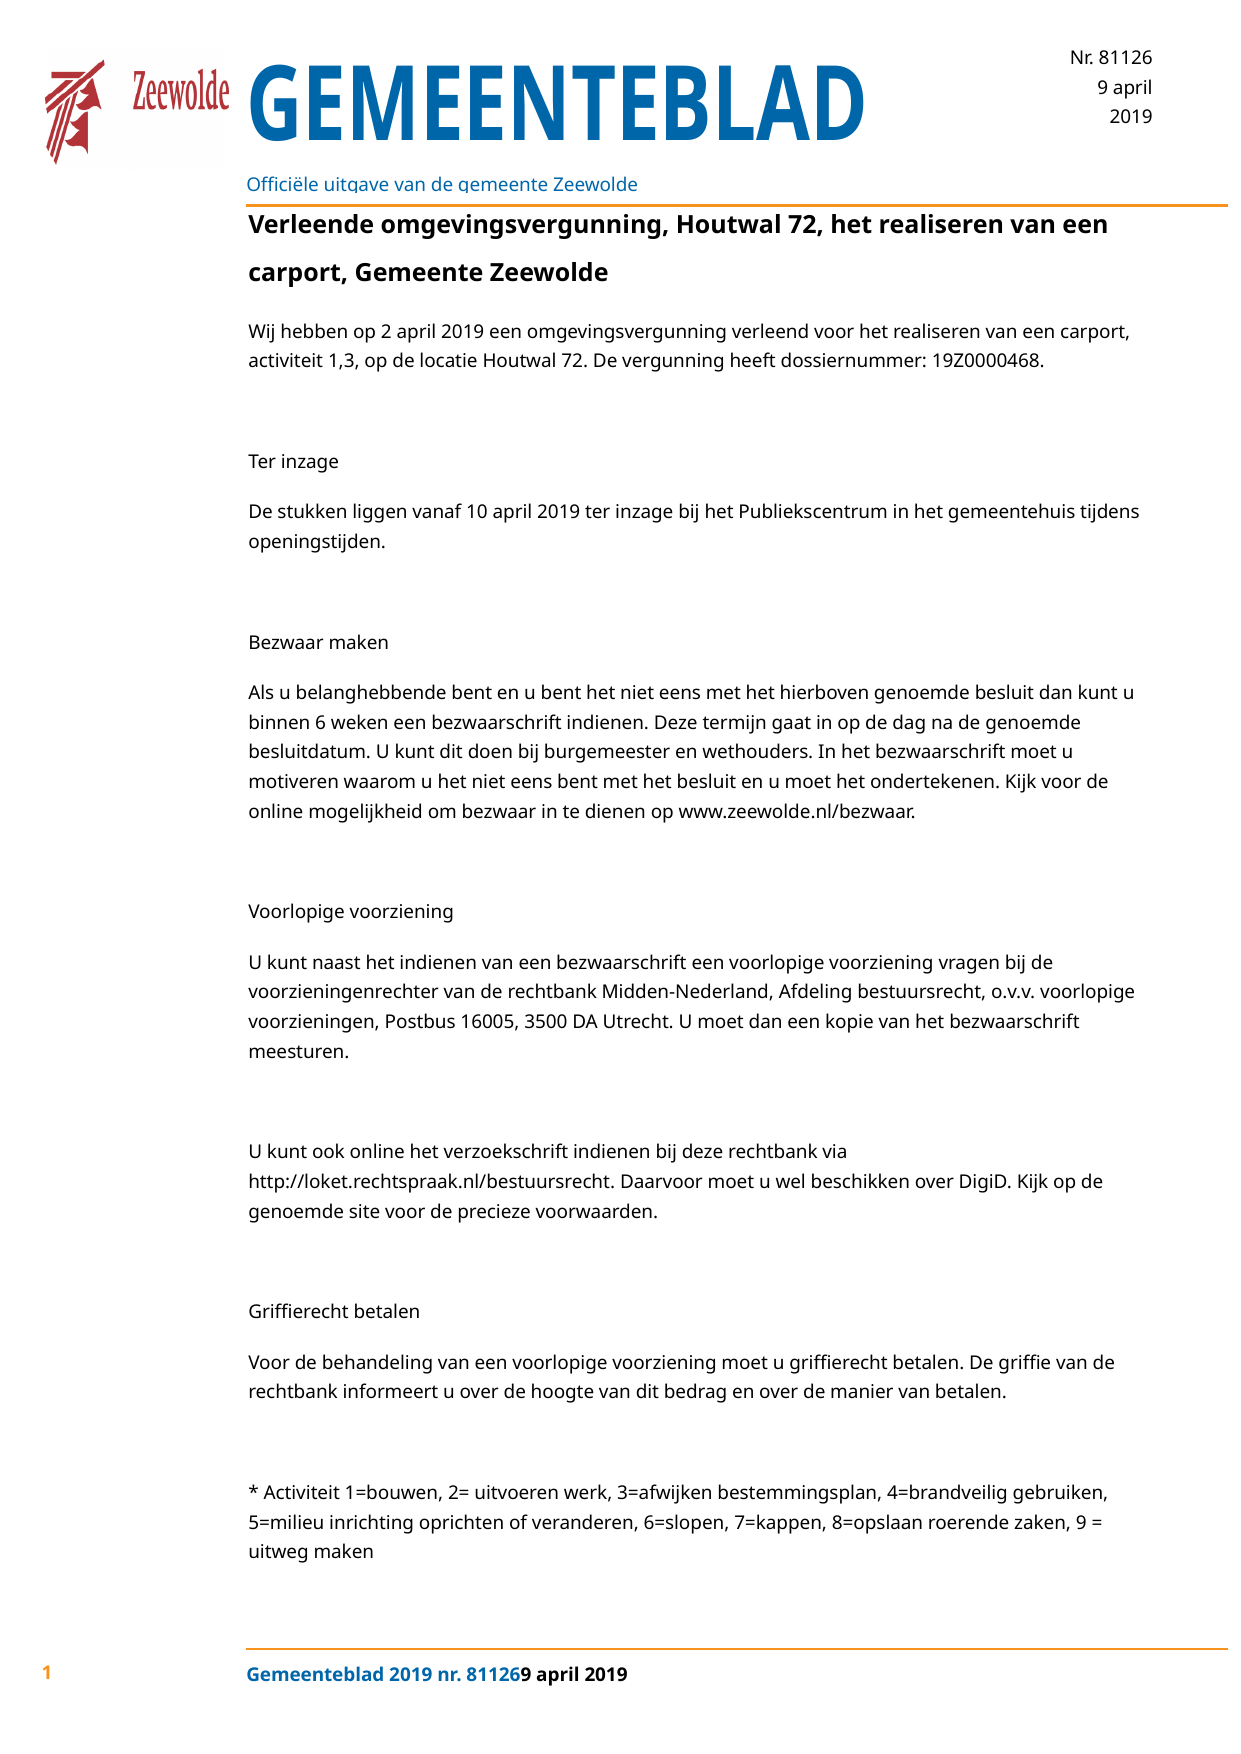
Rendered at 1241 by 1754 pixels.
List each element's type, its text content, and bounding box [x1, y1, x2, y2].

text Voor de behandeling van een voorlopige voorziening moet u griffierecht betalen. De griffie van de rechtbank informeert u over de hoogte van dit bedrag en over de manier van betalen. [248, 1349, 1152, 1404]
text Ter inzage [248, 448, 1152, 474]
text Bezwaar maken [248, 629, 1152, 655]
text Voorlopige voorziening [248, 899, 1152, 924]
text U kunt naast het indienen van een bezwaarschrift een voorlopige voorziening vragen bij de voorzieningenrechter van de rechtbank Midden-Nederland, Afdeling bestuursrecht, o.v.v. voorlopige voorzieningen, Postbus 16005, 3500 DA Utrecht. U moet dan een kopie van het bezwaarschrift meesturen. [248, 949, 1152, 1064]
text Als u belanghebbende bent en u bent het niet eens met het hierboven genoemde besluit dan kunt u binnen 6 weken een bezwaarschrift indienen. Deze termijn gaat in op de dag na de genoemde besluitdatum. U kunt dit doen bij burgemeester en wethouders. In het bezwaarschrift moet u motiveren waarom u het niet eens bent met het besluit en u moet het ondertekenen. Kijk voor de online mogelijkheid om bezwaar in te dienen op www.zeewolde.nl/bezwaar. [248, 679, 1152, 824]
text * Activiteit 1=bouwen, 2= uitvoeren werk, 3=afwijken bestemmingsplan, 4=brandveilig gebruiken, 5=milieu inrichting oprichten of veranderen, 6=slopen, 7=kappen, 8=opslaan roerende zaken, 9 = uitweg maken [248, 1479, 1152, 1564]
text De stukken liggen vanaf 10 april 2019 ter inzage bij het Publiekscentrum in het gemeentehuis tijdens openingstijden. [248, 499, 1152, 554]
text Verleende omgevingsvergunning, Houtwal 72, het realiseren van een carport, Gemeente Zeewolde [248, 207, 1152, 288]
picture [41, 47, 231, 172]
text Griffierecht betalen [248, 1299, 1152, 1324]
text U kunt ook online het verzoekschrift indienen bij deze rechtbank via http://loket.rechtspraak.nl/bestuursrecht. Daarvoor moet u wel beschikken over DigiD. Kijk op de genoemde site voor de precieze voorwaarden. [248, 1139, 1152, 1224]
text Wij hebben op 2 april 2019 een omgevingsvergunning verleend voor het realiseren van een carport, activiteit 1,3, op de locatie Houtwal 72. De vergunning heeft dossiernummer: 19Z0000468. [248, 318, 1152, 373]
